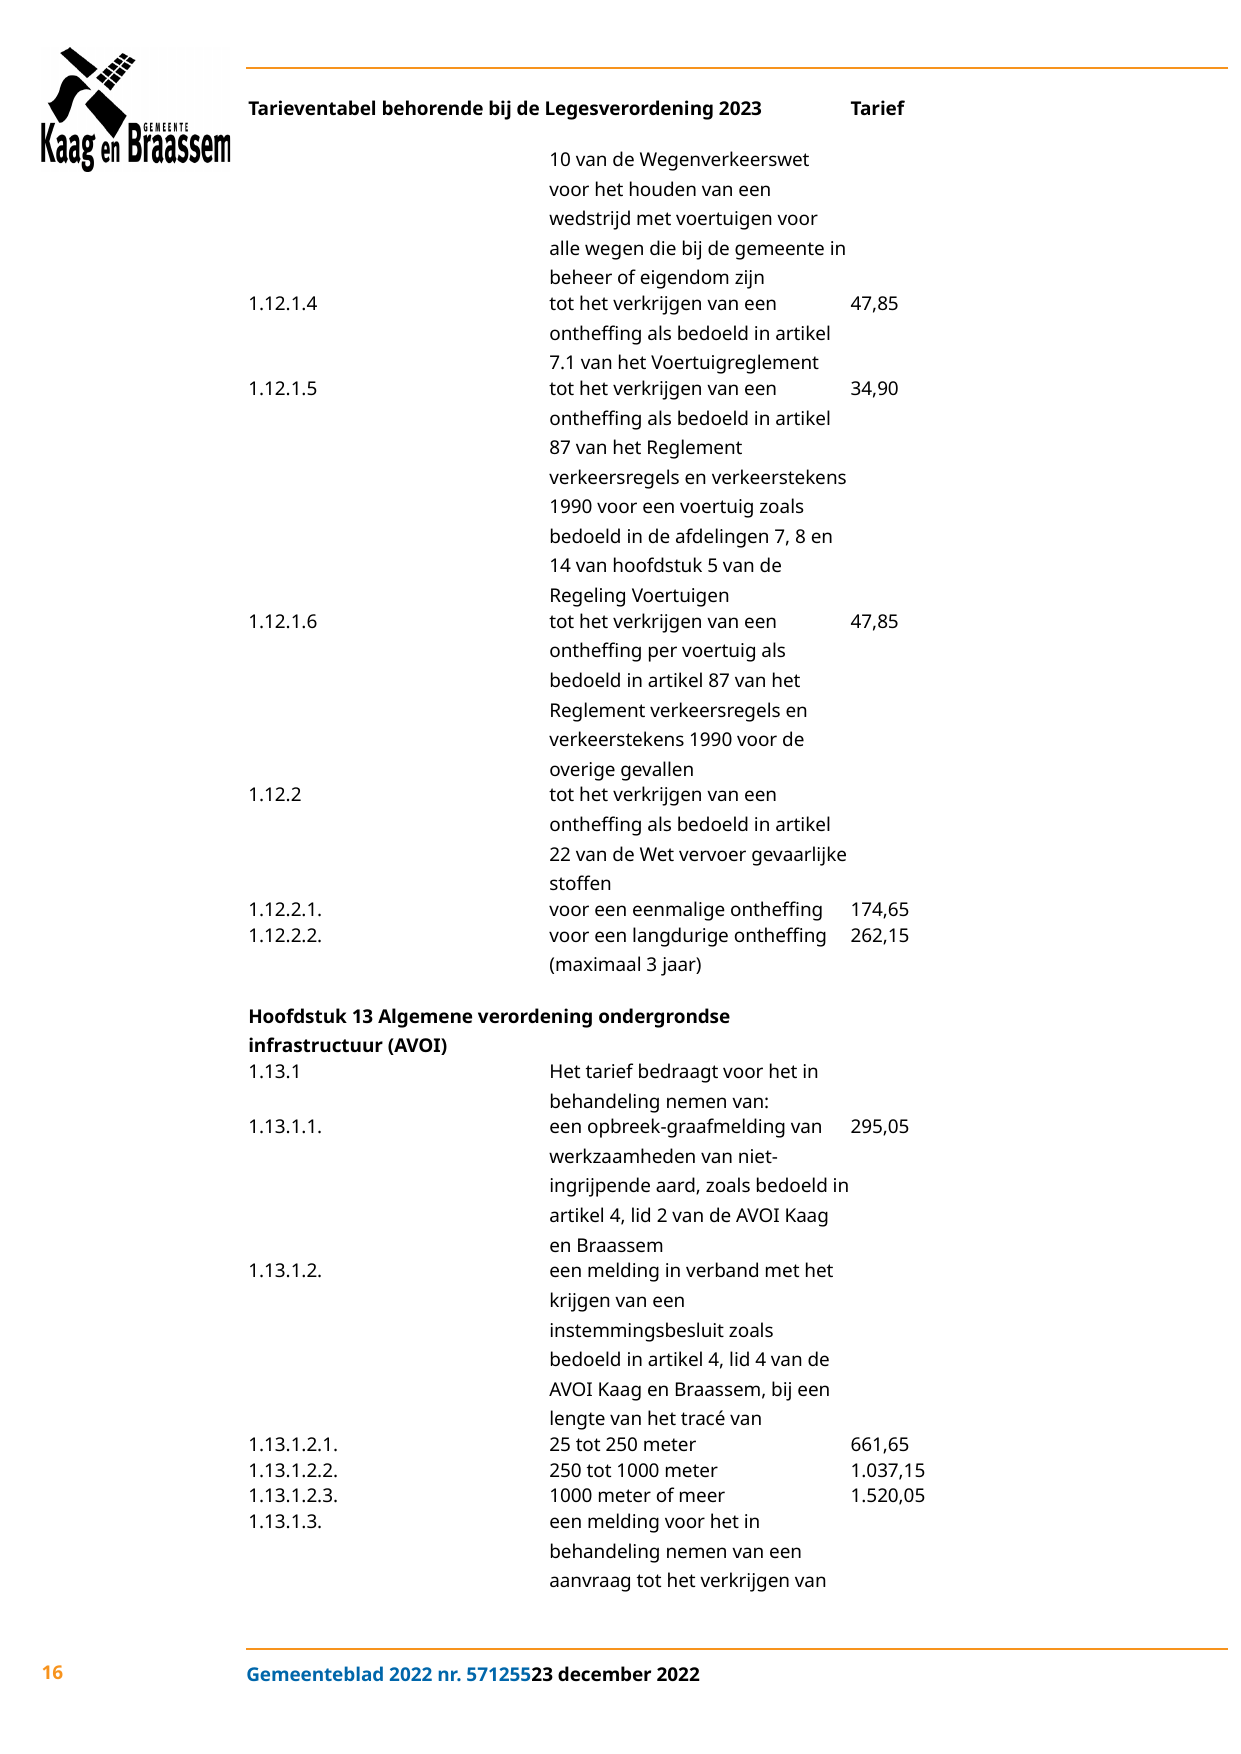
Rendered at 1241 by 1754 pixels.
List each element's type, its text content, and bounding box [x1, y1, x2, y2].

table_cell een melding in verband met het krijgen van een instemmingsbesluit zoals bedoeld in artikel 4, lid 4 van de AVOI Kaag en Braassem, bij een lengte van het tracé van [549, 1258, 850, 1431]
table_cell [850, 1058, 1152, 1113]
table_cell [850, 1509, 1152, 1593]
table_cell tot het verkrijgen van een ontheffing per voertuig als bedoeld in artikel 87 van het Reglement verkeersregels en verkeerstekens 1990 voor de overige gevallen [549, 608, 850, 782]
table_cell 1.13.1.1. [248, 1114, 549, 1258]
table_cell [850, 782, 1152, 896]
table_cell 1.13.1 [248, 1058, 549, 1113]
table_cell 1.520,05 [850, 1483, 1152, 1508]
table_cell Hoofdstuk 13 Algemene verordening ondergrondse infrastructuur (AVOI) [248, 1003, 850, 1058]
table_cell voor een langdurige ontheffing (maximaal 3 jaar) [549, 922, 850, 977]
table_cell tot het verkrijgen van een ontheffing als bedoeld in artikel 7.1 van het Voertuigreglement [549, 290, 850, 375]
table_cell 1.13.1.2. [248, 1258, 549, 1431]
table_cell 1.13.1.3. [248, 1509, 549, 1593]
table_cell [850, 977, 1152, 1003]
table_cell 1.12.1.4 [248, 290, 549, 375]
table_cell [248, 146, 549, 290]
table_cell 661,65 [850, 1431, 1152, 1457]
table_cell Het tarief bedraagt voor het in behandeling nemen van: [549, 1058, 850, 1113]
table_cell 47,85 [850, 608, 1152, 782]
table_cell 25 tot 250 meter [549, 1431, 850, 1457]
table_cell [850, 1003, 1152, 1058]
table_cell [850, 1258, 1152, 1431]
table_cell [850, 146, 1152, 290]
table_cell 174,65 [850, 896, 1152, 922]
table_cell tot het verkrijgen van een ontheffing als bedoeld in artikel 87 van het Reglement verkeersregels en verkeerstekens 1990 voor een voertuig zoals bedoeld in de afdelingen 7, 8 en 14 van hoofdstuk 5 van de Regeling Voertuigen [549, 375, 850, 608]
table_cell [549, 977, 850, 1003]
table_cell 1.12.2.2. [248, 922, 549, 977]
table_cell 1.12.2 [248, 782, 549, 896]
table_cell 1.12.1.6 [248, 608, 549, 782]
table_cell 34,90 [850, 375, 1152, 608]
table_cell 1.12.1.5 [248, 375, 549, 608]
table_cell voor een eenmalige ontheffing [549, 896, 850, 922]
table_cell 1.037,15 [850, 1457, 1152, 1483]
picture [41, 47, 231, 172]
table_cell [850, 121, 1152, 146]
table_header Tarief [850, 95, 1152, 121]
table_cell 10 van de Wegenverkeerswet voor het houden van een wedstrijd met voertuigen voor alle wegen die bij de gemeente in beheer of eigendom zijn [549, 146, 850, 290]
table_cell 262,15 [850, 922, 1152, 977]
table_cell 1.13.1.2.2. [248, 1457, 549, 1483]
table_cell [248, 977, 549, 1003]
table_cell 47,85 [850, 290, 1152, 375]
table_cell 1.13.1.2.1. [248, 1431, 549, 1457]
table_cell tot het verkrijgen van een ontheffing als bedoeld in artikel 22 van de Wet vervoer gevaarlijke stoffen [549, 782, 850, 896]
table_cell [248, 121, 549, 146]
table_cell 1.12.2.1. [248, 896, 549, 922]
table_cell een opbreek-graafmelding van werkzaamheden van niet-ingrijpende aard, zoals bedoeld in artikel 4, lid 2 van de AVOI Kaag en Braassem [549, 1114, 850, 1258]
table_cell een melding voor het in behandeling nemen van een aanvraag tot het verkrijgen van [549, 1509, 850, 1593]
table_header Tarieventabel behorende bij de Legesverordening 2023 [248, 95, 850, 121]
table_cell 1.13.1.2.3. [248, 1483, 549, 1508]
table_cell 250 tot 1000 meter [549, 1457, 850, 1483]
table_cell [549, 121, 850, 146]
table_cell 1000 meter of meer [549, 1483, 850, 1508]
table_cell 295,05 [850, 1114, 1152, 1258]
